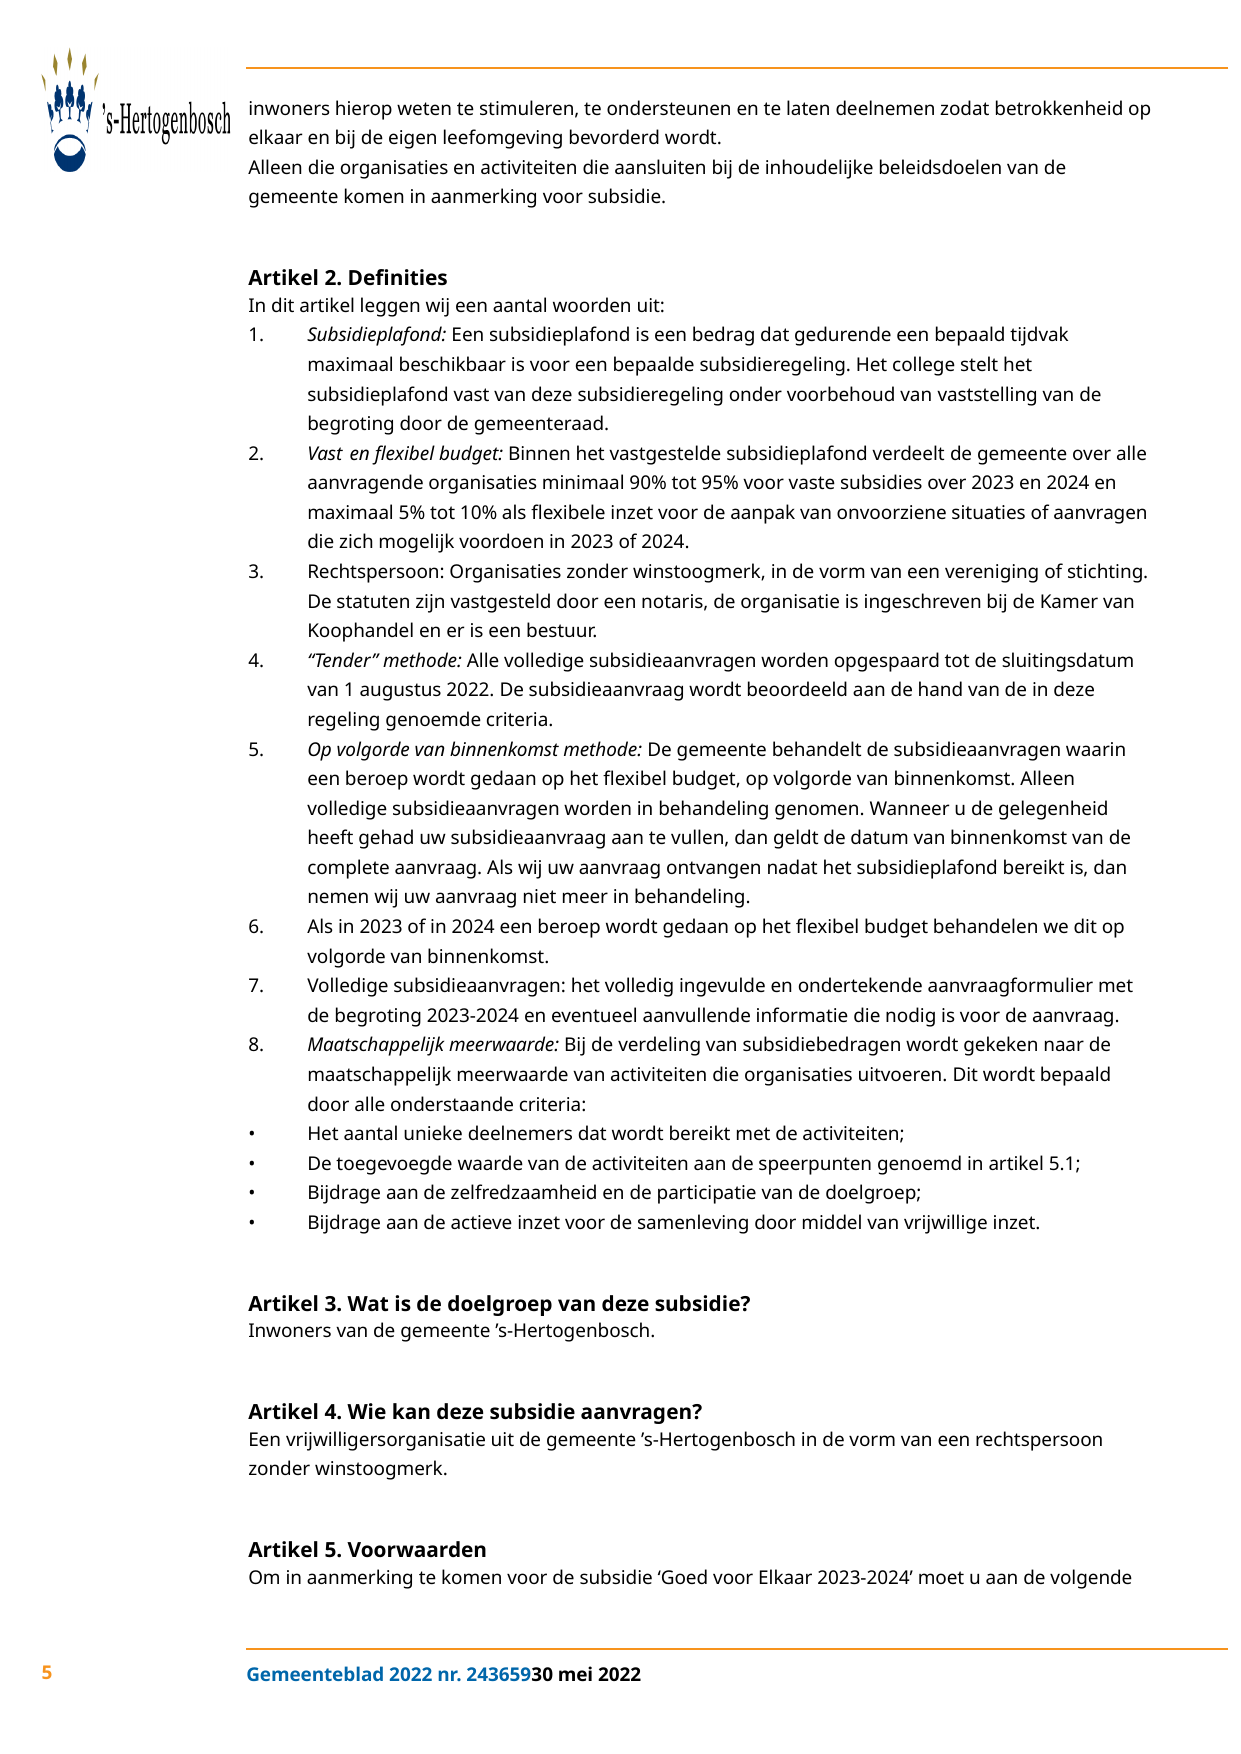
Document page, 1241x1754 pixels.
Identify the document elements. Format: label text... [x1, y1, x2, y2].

list Volledige subsidieaanvragen: het volledig ingevulde en ondertekende aanvraagformulier met de begroting 2023-2024 en eventueel aanvullende informatie die nodig is voor de aanvraag. [248, 972, 1152, 1028]
text Om in aanmerking te komen voor de subsidie ‘Goed voor Elkaar 2023-2024’ moet u aan de volgende [248, 1564, 1152, 1590]
list “Tender” methode: Alle volledige subsidieaanvragen worden opgespaard tot de sluitingsdatum van 1 augustus 2022. De subsidieaanvraag wordt beoordeeld aan de hand van de in deze regeling genoemde criteria. [248, 647, 1152, 732]
list Maatschappelijk meerwaarde: Bij de verdeling van subsidiebedragen wordt gekeken naar de maatschappelijk meerwaarde van activiteiten die organisaties uitvoeren. Dit wordt bepaald door alle onderstaande criteria: [248, 1032, 1152, 1116]
text Artikel 2. Definities [248, 263, 1152, 292]
list Rechtspersoon: Organisaties zonder winstoogmerk, in de vorm van een vereniging of stichting. De statuten zijn vastgesteld door een notaris, de organisatie is ingeschreven bij de Kamer van Koophandel en er is een bestuur. [248, 558, 1152, 643]
list Het aantal unieke deelnemers dat wordt bereikt met de activiteiten; [248, 1120, 1152, 1146]
text Inwoners van de gemeente ’s-Hertogenbosch. [248, 1317, 1152, 1343]
text inwoners hierop weten te stimuleren, te ondersteunen en te laten deelnemen zodat betrokkenheid op elkaar en bij de eigen leefomgeving bevorderd wordt. [248, 95, 1152, 150]
list Op volgorde van binnenkomst methode: De gemeente behandelt de subsidieaanvragen waarin een beroep wordt gedaan op het flexibel budget, op volgorde van binnenkomst. Alleen volledige subsidieaanvragen worden in behandeling genomen. Wanneer u de gelegenheid heeft gehad uw subsidieaanvraag aan te vullen, dan geldt de datum van binnenkomst van de complete aanvraag. Als wij uw aanvraag ontvangen nadat het subsidieplafond bereikt is, dan nemen wij uw aanvraag niet meer in behandeling. [248, 736, 1152, 909]
text In dit artikel leggen wij een aantal woorden uit: [248, 292, 1152, 318]
list Subsidieplafond: Een subsidieplafond is een bedrag dat gedurende een bepaald tijdvak maximaal beschikbaar is voor een bepaalde subsidieregeling. Het college stelt het subsidieplafond vast van deze subsidieregeling onder voorbehoud van vaststelling van de begroting door de gemeenteraad. [248, 322, 1152, 436]
text Alleen die organisaties en activiteiten die aansluiten bij de inhoudelijke beleidsdoelen van de gemeente komen in aanmerking voor subsidie. [248, 154, 1152, 209]
text Een vrijwilligersorganisatie uit de gemeente ’s-Hertogenbosch in de vorm van een rechtspersoon zonder winstoogmerk. [248, 1426, 1152, 1481]
list Bijdrage aan de zelfredzaamheid en de participatie van de doelgroep; [248, 1179, 1152, 1205]
picture [41, 47, 231, 172]
list Bijdrage aan de actieve inzet voor de samenleving door middel van vrijwillige inzet. [248, 1209, 1152, 1235]
text Artikel 5. Voorwaarden [248, 1536, 1152, 1564]
list Vast en flexibel budget: Binnen het vastgestelde subsidieplafond verdeelt de gemeente over alle aanvragende organisaties minimaal 90% tot 95% voor vaste subsidies over 2023 en 2024 en maximaal 5% tot 10% als flexibele inzet voor de aanpak van onvoorziene situaties of aanvragen die zich mogelijk voordoen in 2023 of 2024. [248, 440, 1152, 554]
text Artikel 4. Wie kan deze subsidie aanvragen? [248, 1397, 1152, 1426]
text Artikel 3. Wat is de doelgroep van deze subsidie? [248, 1289, 1152, 1317]
list De toegevoegde waarde van de activiteiten aan de speerpunten genoemd in artikel 5.1; [248, 1150, 1152, 1176]
list Als in 2023 of in 2024 een beroep wordt gedaan op het flexibel budget behandelen we dit op volgorde van binnenkomst. [248, 913, 1152, 968]
